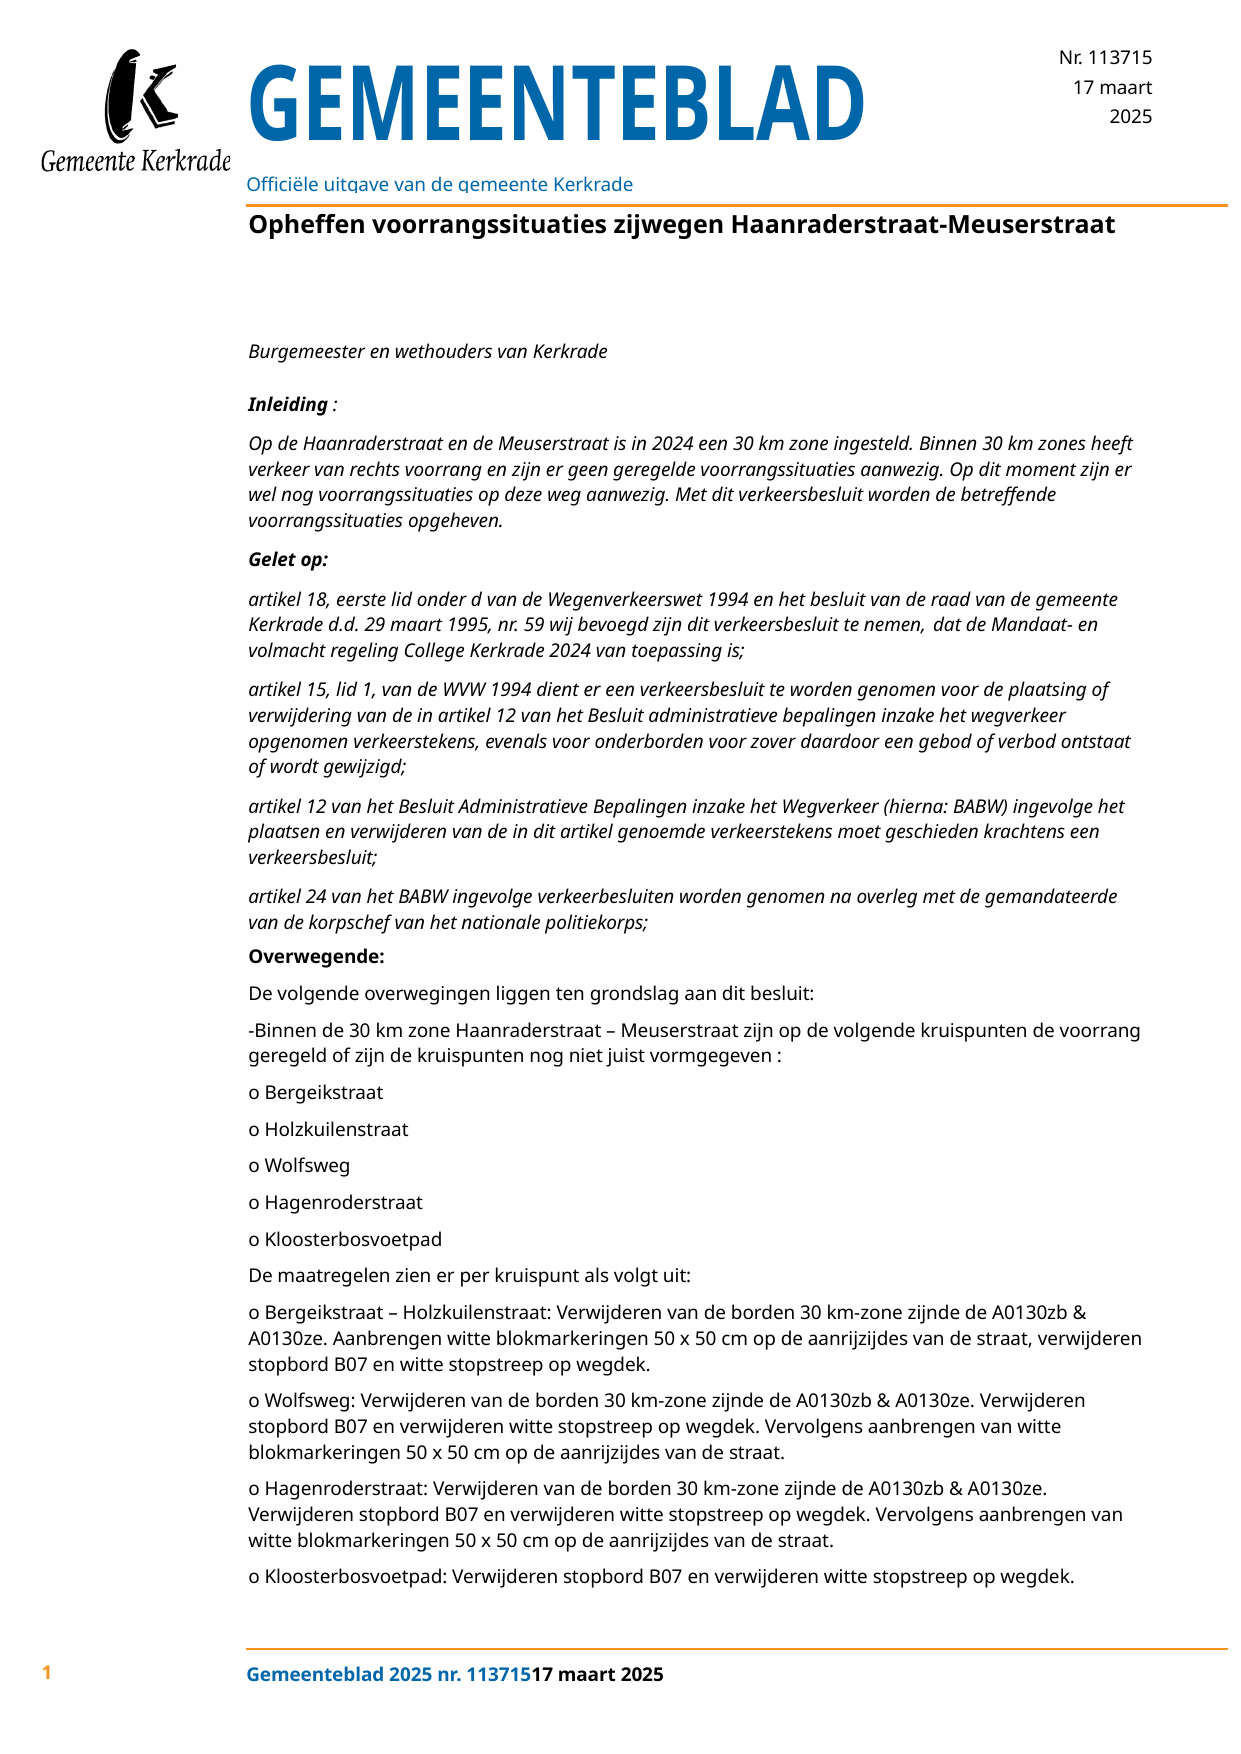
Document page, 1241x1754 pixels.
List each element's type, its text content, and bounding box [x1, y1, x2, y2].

text De maatregelen zien er per kruispunt als volgt uit: [248, 1263, 1152, 1288]
text artikel 15, lid 1, van de WVW 1994 dient er een verkeersbesluit te worden genomen voor de plaatsing of verwijdering van de in artikel 12 van het Besluit administratieve bepalingen inzake het wegverkeer opgenomen verkeerstekens, evenals voor onderborden voor zover daardoor een gebod of verbod ontstaat of wordt gewijzigd; [248, 677, 1152, 779]
text Opheffen voorrangssituaties zijwegen Haanraderstraat-Meuserstraat [248, 207, 1152, 241]
text artikel 12 van het Besluit Administratieve Bepalingen inzake het Wegverkeer (hierna: BABW) ingevolge het plaatsen en verwijderen van de in dit artikel genoemde verkeerstekens moet geschieden krachtens een verkeersbesluit; [248, 793, 1152, 870]
text o Kloosterbosvoetpad: Verwijderen stopbord B07 en verwijderen witte stopstreep op wegdek. [248, 1564, 1152, 1589]
text De volgende overwegingen liggen ten grondslag aan dit besluit: [248, 980, 1152, 1006]
text Op de Haanraderstraat en de Meuserstraat is in 2024 een 30 km zone ingesteld. Binnen 30 km zones heeft verkeer van rechts voorrang en zijn er geen geregelde voorrangssituaties aanwezig. Op dit moment zijn er wel nog voorrangssituaties op deze weg aanwezig. Met dit verkeersbesluit worden de betreffende voorrangssituaties opgeheven. [248, 430, 1152, 533]
picture [41, 47, 231, 172]
text artikel 18, eerste lid onder d van de Wegenverkeerswet 1994 en het besluit van de raad van de gemeente Kerkrade d.d. 29 maart 1995, nr. 59 wij bevoegd zijn dit verkeersbesluit te nemen, dat de Mandaat- en volmacht regeling College Kerkrade 2024 van toepassing is; [248, 586, 1152, 663]
text Gelet op: [248, 547, 1152, 572]
text Inleiding : [248, 391, 1152, 417]
text -Binnen de 30 km zone Haanraderstraat – Meuserstraat zijn op de volgende kruispunten de voorrang geregeld of zijn de kruispunten nog niet juist vormgegeven : [248, 1017, 1152, 1068]
text o Kloosterbosvoetpad [248, 1226, 1152, 1252]
text Overwegende: [248, 943, 1152, 969]
text artikel 24 van het BABW ingevolge verkeerbesluiten worden genomen na overleg met de gemandateerde van de korpschef van het nationale politiekorps; [248, 884, 1152, 935]
text Burgemeester en wethouders van Kerkrade [248, 338, 1152, 364]
text o Hagenroderstraat: Verwijderen van de borden 30 km-zone zijnde de A0130zb & A0130ze. Verwijderen stopbord B07 en verwijderen witte stopstreep op wegdek. Vervolgens aanbrengen van witte blokmarkeringen 50 x 50 cm op de aanrijzijdes van de straat. [248, 1476, 1152, 1553]
text o Wolfsweg: Verwijderen van de borden 30 km-zone zijnde de A0130zb & A0130ze. Verwijderen stopbord B07 en verwijderen witte stopstreep op wegdek. Vervolgens aanbrengen van witte blokmarkeringen 50 x 50 cm op de aanrijzijdes van de straat. [248, 1387, 1152, 1464]
text o Wolfsweg [248, 1153, 1152, 1178]
text o Bergeikstraat [248, 1079, 1152, 1105]
text o Holzkuilenstraat [248, 1116, 1152, 1142]
text o Bergeikstraat – Holzkuilenstraat: Verwijderen van de borden 30 km-zone zijnde de A0130zb & A0130ze. Aanbrengen witte blokmarkeringen 50 x 50 cm op de aanrijzijdes van de straat, verwijderen stopbord B07 en witte stopstreep op wegdek. [248, 1299, 1152, 1376]
text o Hagenroderstraat [248, 1189, 1152, 1215]
